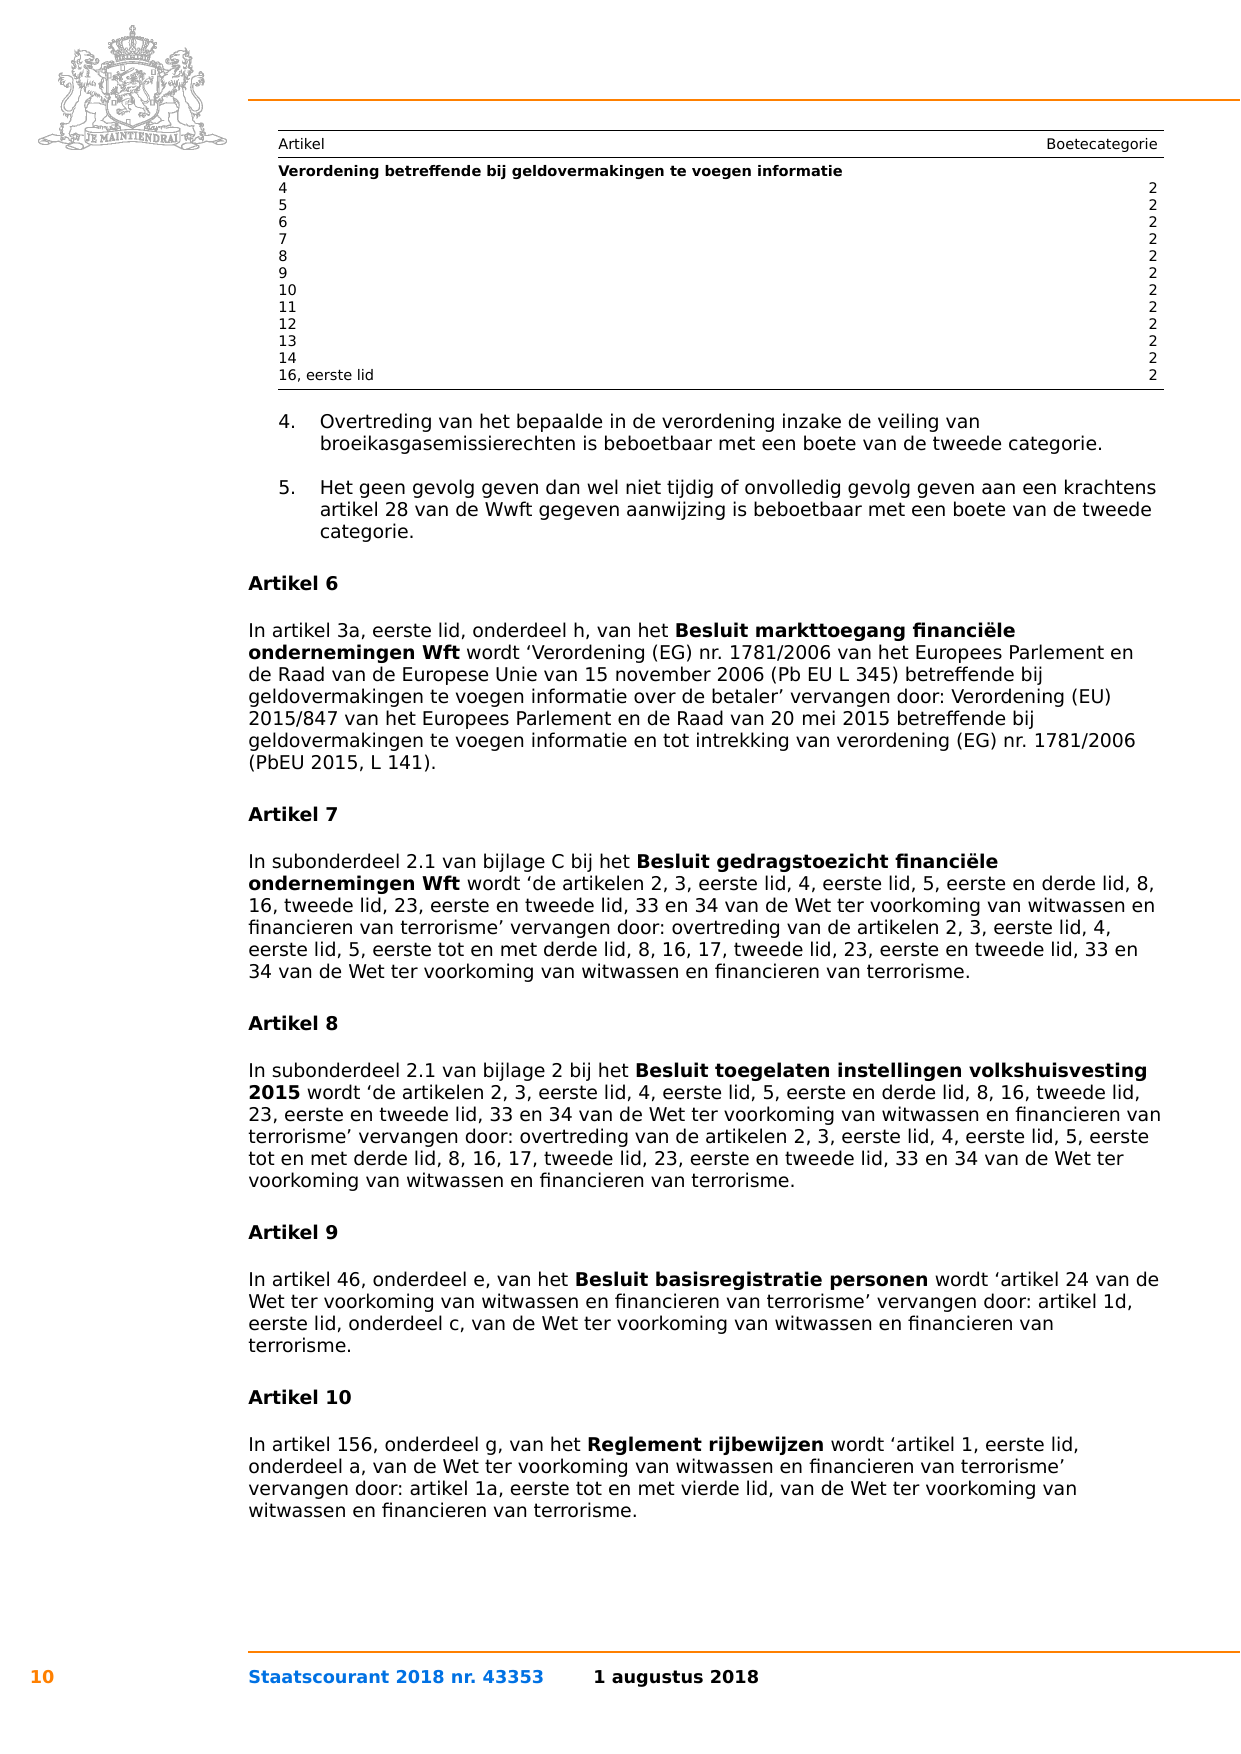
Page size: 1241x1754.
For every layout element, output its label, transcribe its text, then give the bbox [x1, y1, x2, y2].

table_cell 5 [278, 197, 986, 214]
table_cell 12 [278, 316, 986, 333]
text In subonderdeel 2.1 van bijlage C bij het Besluit gedragstoezicht financiële ondernemingen Wft wordt ‘de artikelen 2, 3, eerste lid, 4, eerste lid, 5, eerste en derde lid, 8, 16, tweede lid, 23, eerste en tweede lid, 33 en 34 van de Wet ter voorkoming van witwassen en financieren van terrorisme’ vervangen door: overtreding van de artikelen 2, 3, eerste lid, 4, eerste lid, 5, eerste tot en met derde lid, 8, 16, 17, tweede lid, 23, eerste en tweede lid, 33 en 34 van de Wet ter voorkoming van witwassen en financieren van terrorisme. [248, 851, 1163, 983]
table_cell 13 [278, 333, 986, 350]
table_header Boetecategorie [986, 131, 1163, 157]
text In artikel 3a, eerste lid, onderdeel h, van het Besluit markttoegang financiële ondernemingen Wft wordt ‘Verordening (EG) nr. 1781/2006 van het Europees Parlement en de Raad van de Europese Unie van 15 november 2006 (Pb EU L 345) betreffende bij geldovermakingen te voegen informatie over de betaler’ vervangen door: Verordening (EU) 2015/847 van het Europees Parlement en de Raad van 20 mei 2015 betreffende bij geldovermakingen te voegen informatie en tot intrekking van verordening (EG) nr. 1781/2006 (PbEU 2015, L 141). [248, 620, 1163, 774]
table_cell 11 [278, 299, 986, 316]
table_cell 10 [278, 282, 986, 299]
table_cell 2 [986, 248, 1163, 265]
text In artikel 156, onderdeel g, van het Reglement rijbewijzen wordt ‘artikel 1, eerste lid, onderdeel a, van de Wet ter voorkoming van witwassen en financieren van terrorisme’ vervangen door: artikel 1a, eerste tot en met vierde lid, van de Wet ter voorkoming van witwassen en financieren van terrorisme. [248, 1433, 1163, 1521]
table_cell 2 [986, 316, 1163, 333]
table_cell 2 [986, 367, 1163, 388]
text In artikel 46, onderdeel e, van het Besluit basisregistratie personen wordt ‘artikel 24 van de Wet ter voorkoming van witwassen en financieren van terrorisme’ vervangen door: artikel 1d, eerste lid, onderdeel c, van de Wet ter voorkoming van witwassen en financieren van terrorisme. [248, 1269, 1163, 1357]
table_cell 2 [986, 231, 1163, 248]
subtitle Artikel 8 [248, 1013, 1163, 1035]
subtitle Artikel 10 [248, 1387, 1163, 1408]
table_cell 2 [986, 265, 1163, 282]
table_cell 2 [986, 180, 1163, 197]
subtitle Artikel 9 [248, 1222, 1163, 1244]
table_cell 14 [278, 350, 986, 367]
table_cell 2 [986, 282, 1163, 299]
table_header Artikel [278, 131, 986, 157]
picture [38, 25, 227, 150]
table_cell 9 [278, 265, 986, 282]
subtitle Artikel 6 [248, 573, 1163, 595]
table_cell 16, eerste lid [278, 367, 986, 388]
table_cell 2 [986, 197, 1163, 214]
table_cell 8 [278, 248, 986, 265]
table_cell 2 [986, 350, 1163, 367]
table_cell 2 [986, 299, 1163, 316]
table_cell 6 [278, 214, 986, 231]
table_cell 2 [986, 333, 1163, 350]
table_cell 2 [986, 214, 1163, 231]
text 5. Het geen gevolg geven dan wel niet tijdig of onvolledig gevolg geven aan een krachtens artikel 28 van de Wwft gegeven aanwijzing is beboetbaar met een boete van de tweede categorie. [278, 477, 1163, 543]
table_cell 4 [278, 180, 986, 197]
text 4. Overtreding van het bepaalde in de verordening inzake de veiling van broeikasgasemissierechten is beboetbaar met een boete van de tweede categorie. [278, 411, 1163, 455]
subtitle Artikel 7 [248, 804, 1163, 826]
table_cell 7 [278, 231, 986, 248]
text In subonderdeel 2.1 van bijlage 2 bij het Besluit toegelaten instellingen volkshuisvesting 2015 wordt ‘de artikelen 2, 3, eerste lid, 4, eerste lid, 5, eerste en derde lid, 8, 16, tweede lid, 23, eerste en tweede lid, 33 en 34 van de Wet ter voorkoming van witwassen en financieren van terrorisme’ vervangen door: overtreding van de artikelen 2, 3, eerste lid, 4, eerste lid, 5, eerste tot en met derde lid, 8, 16, 17, tweede lid, 23, eerste en tweede lid, 33 en 34 van de Wet ter voorkoming van witwassen en financieren van terrorisme. [248, 1060, 1163, 1192]
table_cell Verordening betreffende bij geldovermakingen te voegen informatie [278, 158, 1163, 180]
